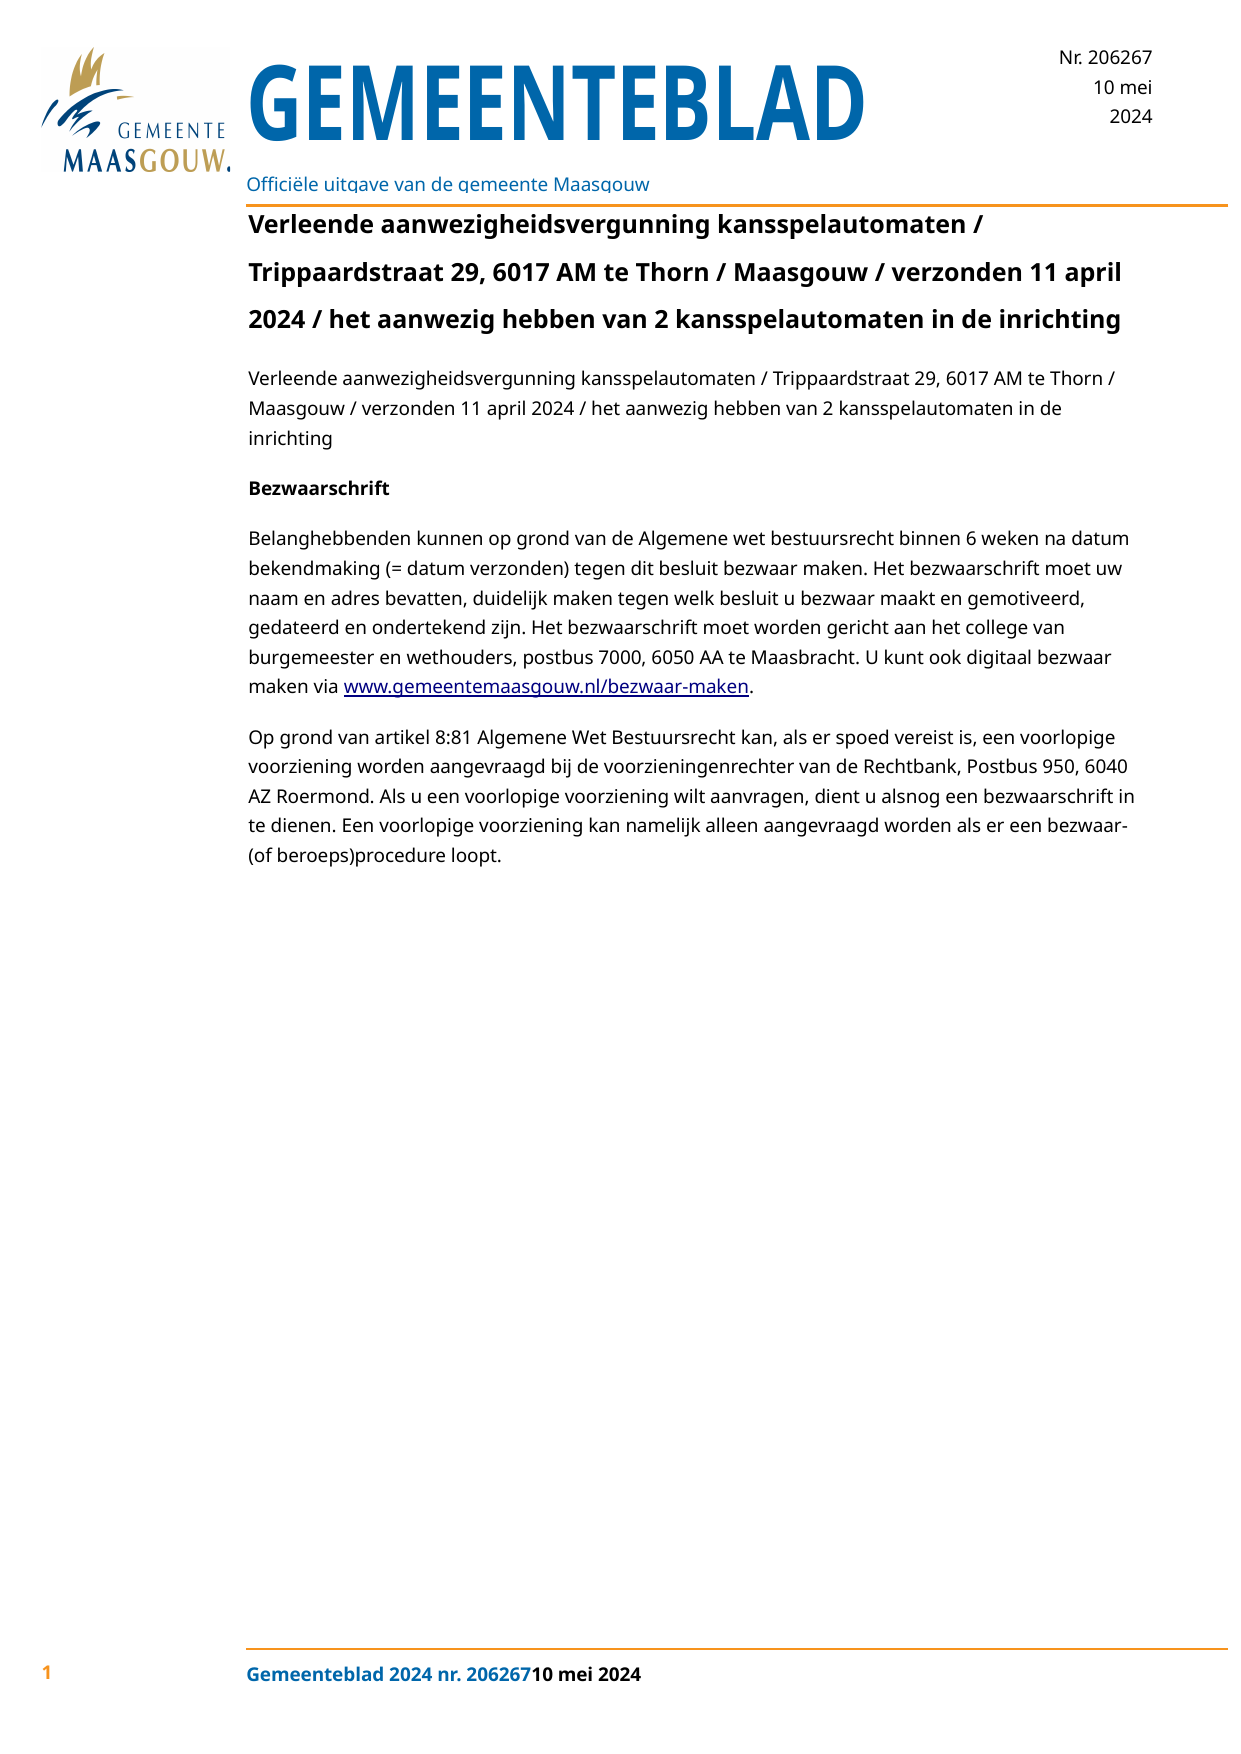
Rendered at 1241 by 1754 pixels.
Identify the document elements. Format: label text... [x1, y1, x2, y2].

text Op grond van artikel 8:81 Algemene Wet Bestuursrecht kan, als er spoed vereist is, een voorlopige voorziening worden aangevraagd bij de voorzieningenrechter van de Rechtbank, Postbus 950, 6040 AZ Roermond. Als u een voorlopige voorziening wilt aanvragen, dient u alsnog een bezwaarschrift in te dienen. Een voorlopige voorziening kan namelijk alleen aangevraagd worden als er een bezwaar- (of beroeps)procedure loopt. [248, 724, 1152, 868]
text Verleende aanwezigheidsvergunning kansspelautomaten / Trippaardstraat 29, 6017 AM te Thorn / Maasgouw / verzonden 11 april 2024 / het aanwezig hebben van 2 kansspelautomaten in de inrichting [248, 207, 1152, 336]
picture [41, 47, 231, 172]
text Verleende aanwezigheidsvergunning kansspelautomaten / Trippaardstraat 29, 6017 AM te Thorn / Maasgouw / verzonden 11 april 2024 / het aanwezig hebben van 2 kansspelautomaten in de inrichting [248, 366, 1152, 450]
text Belanghebbenden kunnen op grond van de Algemene wet bestuursrecht binnen 6 weken na datum bekendmaking (= datum verzonden) tegen dit besluit bezwaar maken. Het bezwaarschrift moet uw naam en adres bevatten, duidelijk maken tegen welk besluit u bezwaar maakt en gemotiveerd, gedateerd en ondertekend zijn. Het bezwaarschrift moet worden gericht aan het college van burgemeester en wethouders, postbus 7000, 6050 AA te Maasbracht. U kunt ook digitaal bezwaar maken via www.gemeentemaasgouw.nl/bezwaar-maken. [248, 526, 1152, 699]
text Bezwaarschrift [248, 475, 1152, 501]
